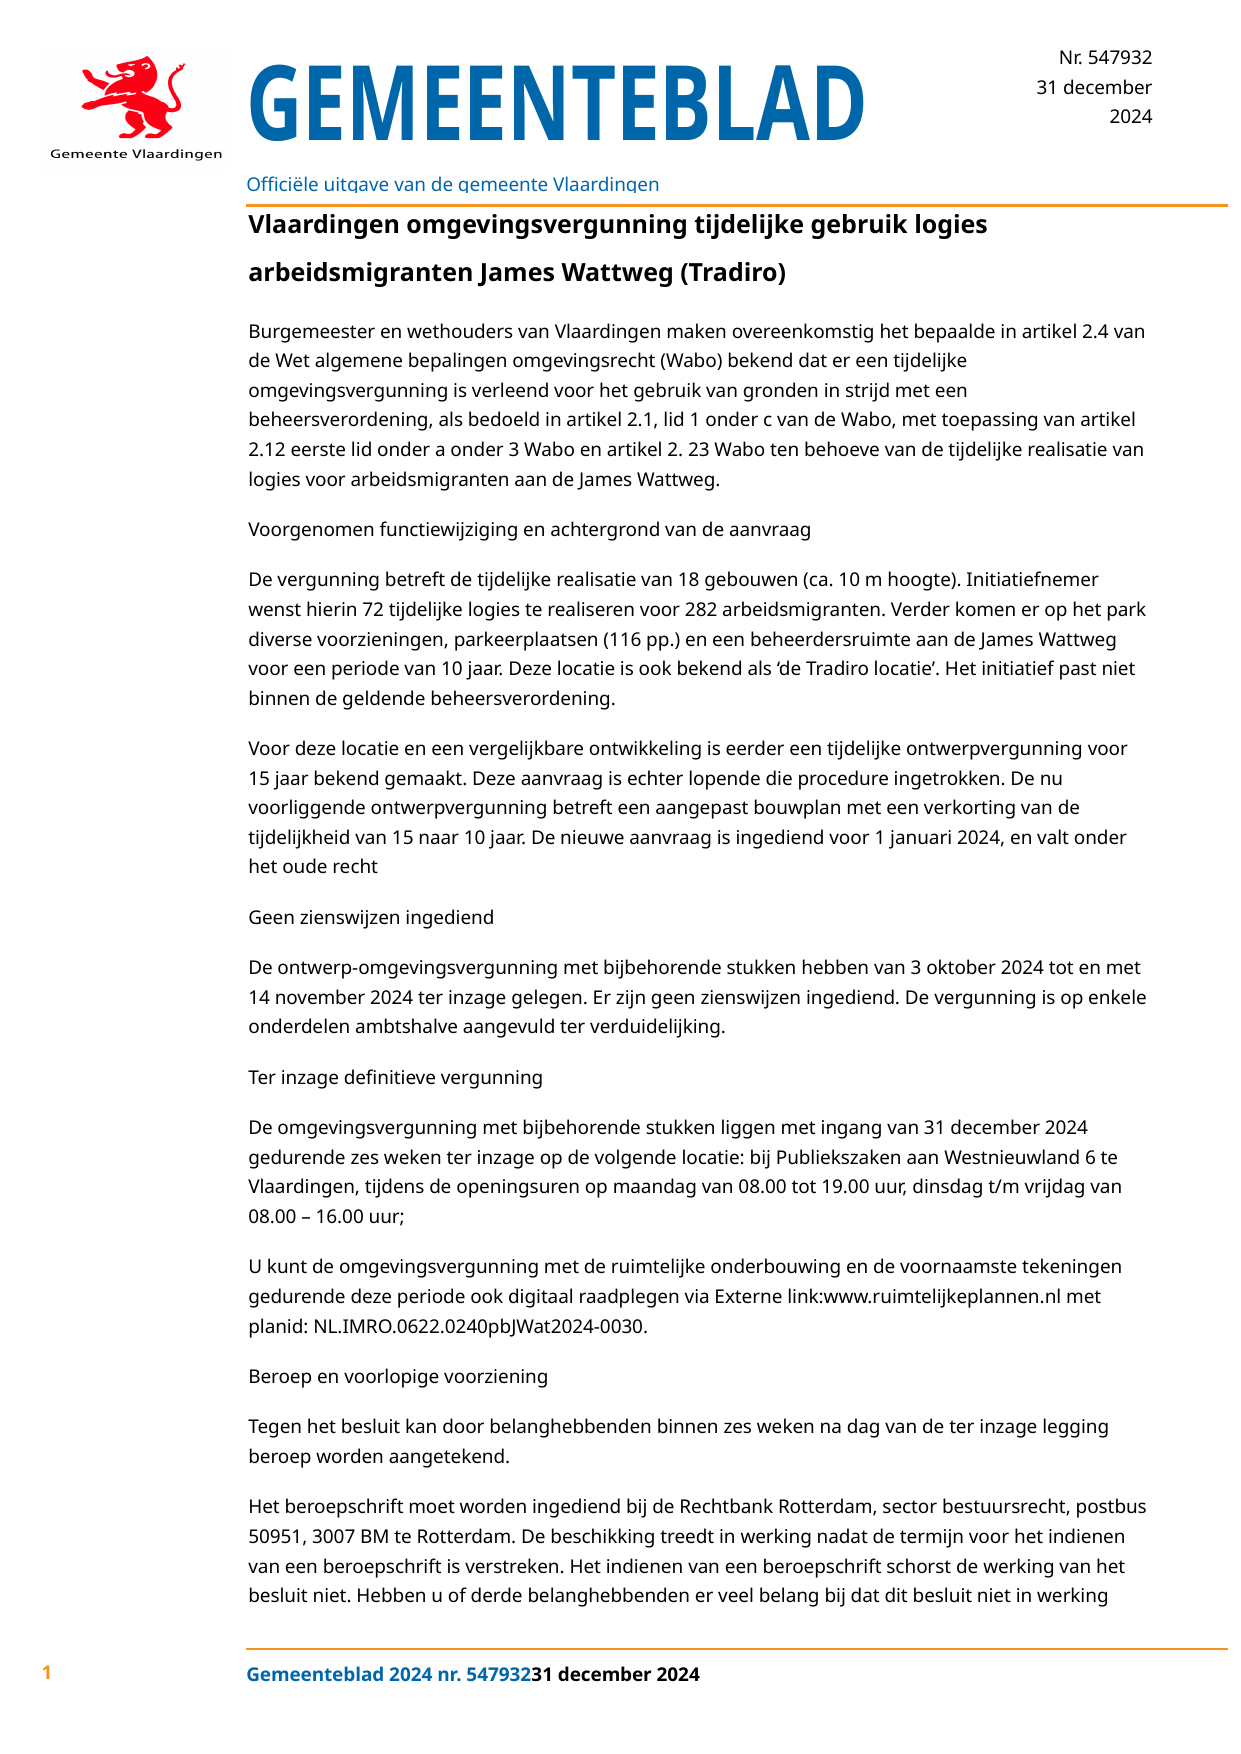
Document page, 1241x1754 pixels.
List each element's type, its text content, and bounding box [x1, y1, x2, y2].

text De omgevingsvergunning met bijbehorende stukken liggen met ingang van 31 december 2024 gedurende zes weken ter inzage op de volgende locatie: bij Publiekszaken aan Westnieuwland 6 te Vlaardingen, tijdens de openingsuren op maandag van 08.00 tot 19.00 uur, dinsdag t/m vrijdag van 08.00 – 16.00 uur; [248, 1114, 1152, 1229]
text Geen zienswijzen ingediend [248, 904, 1152, 930]
text Het beroepschrift moet worden ingediend bij de Rechtbank Rotterdam, sector bestuursrecht, postbus 50951, 3007 BM te Rotterdam. De beschikking treedt in werking nadat de termijn voor het indienen van een beroepschrift is verstreken. Het indienen van een beroepschrift schorst de werking van het besluit niet. Hebben u of derde belanghebbenden er veel belang bij dat dit besluit niet in werking [248, 1494, 1152, 1608]
text De vergunning betreft de tijdelijke realisatie van 18 gebouwen (ca. 10 m hoogte). Initiatiefnemer wenst hierin 72 tijdelijke logies te realiseren voor 282 arbeidsmigranten. Verder komen er op het park diverse voorzieningen, parkeerplaatsen (116 pp.) en een beheerdersruimte aan de James Wattweg voor een periode van 10 jaar. Deze locatie is ook bekend als ‘de Tradiro locatie’. Het initiatief past niet binnen de geldende beheersverordening. [248, 567, 1152, 711]
picture [41, 47, 231, 172]
text U kunt de omgevingsvergunning met de ruimtelijke onderbouwing en de voornaamste tekeningen gedurende deze periode ook digitaal raadplegen via Externe link:www.ruimtelijkeplannen.nl met planid: NL.IMRO.0622.0240pbJWat2024-0030. [248, 1254, 1152, 1339]
text Voorgenomen functiewijziging en achtergrond van de aanvraag [248, 516, 1152, 542]
text Vlaardingen omgevingsvergunning tijdelijke gebruik logies arbeidsmigranten James Wattweg (Tradiro) [248, 207, 1152, 288]
text De ontwerp-omgevingsvergunning met bijbehorende stukken hebben van 3 oktober 2024 tot en met 14 november 2024 ter inzage gelegen. Er zijn geen zienswijzen ingediend. De vergunning is op enkele onderdelen ambtshalve aangevuld ter verduidelijking. [248, 954, 1152, 1039]
text Tegen het besluit kan door belanghebbenden binnen zes weken na dag van de ter inzage legging beroep worden aangetekend. [248, 1414, 1152, 1469]
text Ter inzage definitieve vergunning [248, 1064, 1152, 1090]
text Voor deze locatie en een vergelijkbare ontwikkeling is eerder een tijdelijke ontwerpvergunning voor 15 jaar bekend gemaakt. Deze aanvraag is echter lopende die procedure ingetrokken. De nu voorliggende ontwerpvergunning betreft een aangepast bouwplan met een verkorting van de tijdelijkheid van 15 naar 10 jaar. De nieuwe aanvraag is ingediend voor 1 januari 2024, en valt onder het oude recht [248, 735, 1152, 879]
text Beroep en voorlopige voorziening [248, 1363, 1152, 1389]
text Burgemeester en wethouders van Vlaardingen maken overeenkomstig het bepaalde in artikel 2.4 van de Wet algemene bepalingen omgevingsrecht (Wabo) bekend dat er een tijdelijke omgevingsvergunning is verleend voor het gebruik van gronden in strijd met een beheersverordening, als bedoeld in artikel 2.1, lid 1 onder c van de Wabo, met toepassing van artikel 2.12 eerste lid onder a onder 3 Wabo en artikel 2. 23 Wabo ten behoeve van de tijdelijke realisatie van logies voor arbeidsmigranten aan de James Wattweg. [248, 318, 1152, 492]
